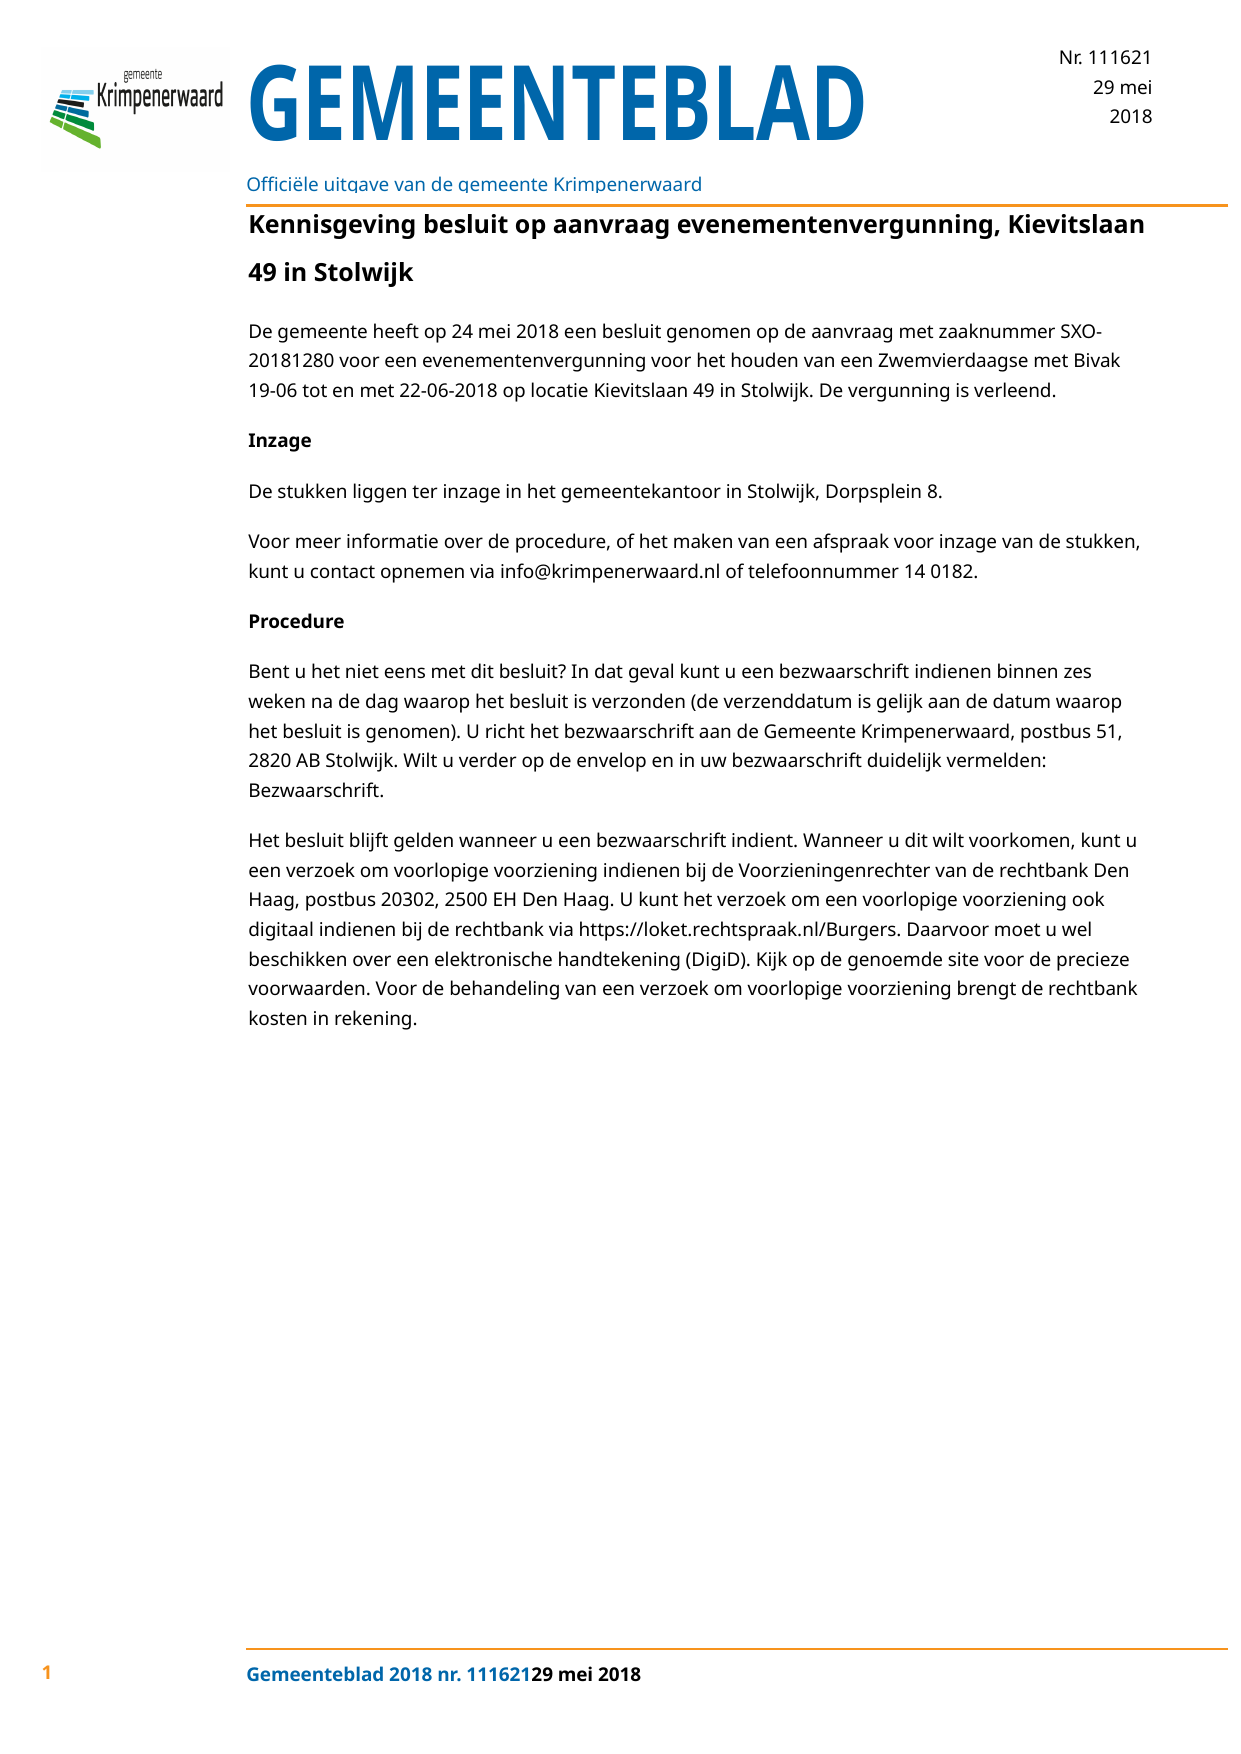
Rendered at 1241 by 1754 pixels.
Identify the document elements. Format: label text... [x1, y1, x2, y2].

text Voor meer informatie over de procedure, of het maken van een afspraak voor inzage van de stukken, kunt u contact opnemen via info@krimpenerwaard.nl of telefoonnummer 14 0182. [248, 528, 1152, 584]
picture [41, 47, 231, 172]
text Kennisgeving besluit op aanvraag evenementenvergunning, Kievitslaan 49 in Stolwijk [248, 207, 1152, 288]
text Procedure [248, 608, 1152, 634]
text De stukken liggen ter inzage in het gemeentekantoor in Stolwijk, Dorpsplein 8. [248, 478, 1152, 504]
text Bent u het niet eens met dit besluit? In dat geval kunt u een bezwaarschrift indienen binnen zes weken na de dag waarop het besluit is verzonden (de verzenddatum is gelijk aan de datum waarop het besluit is genomen). U richt het bezwaarschrift aan de Gemeente Krimpenerwaard, postbus 51, 2820 AB Stolwijk. Wilt u verder op de envelop en in uw bezwaarschrift duidelijk vermelden: Bezwaarschrift. [248, 659, 1152, 803]
text De gemeente heeft op 24 mei 2018 een besluit genomen op de aanvraag met zaaknummer SXO-20181280 voor een evenementenvergunning voor het houden van een Zwemvierdaagse met Bivak 19-06 tot en met 22-06-2018 op locatie Kievitslaan 49 in Stolwijk. De vergunning is verleend. [248, 318, 1152, 403]
text Inzage [248, 427, 1152, 453]
text Het besluit blijft gelden wanneer u een bezwaarschrift indient. Wanneer u dit wilt voorkomen, kunt u een verzoek om voorlopige voorziening indienen bij de Voorzieningenrechter van de rechtbank Den Haag, postbus 20302, 2500 EH Den Haag. U kunt het verzoek om een voorlopige voorziening ook digitaal indienen bij de rechtbank via https://loket.rechtspraak.nl/Burgers. Daarvoor moet u wel beschikken over een elektronische handtekening (DigiD). Kijk op de genoemde site voor de precieze voorwaarden. Voor de behandeling van een verzoek om voorlopige voorziening brengt de rechtbank kosten in rekening. [248, 827, 1152, 1031]
